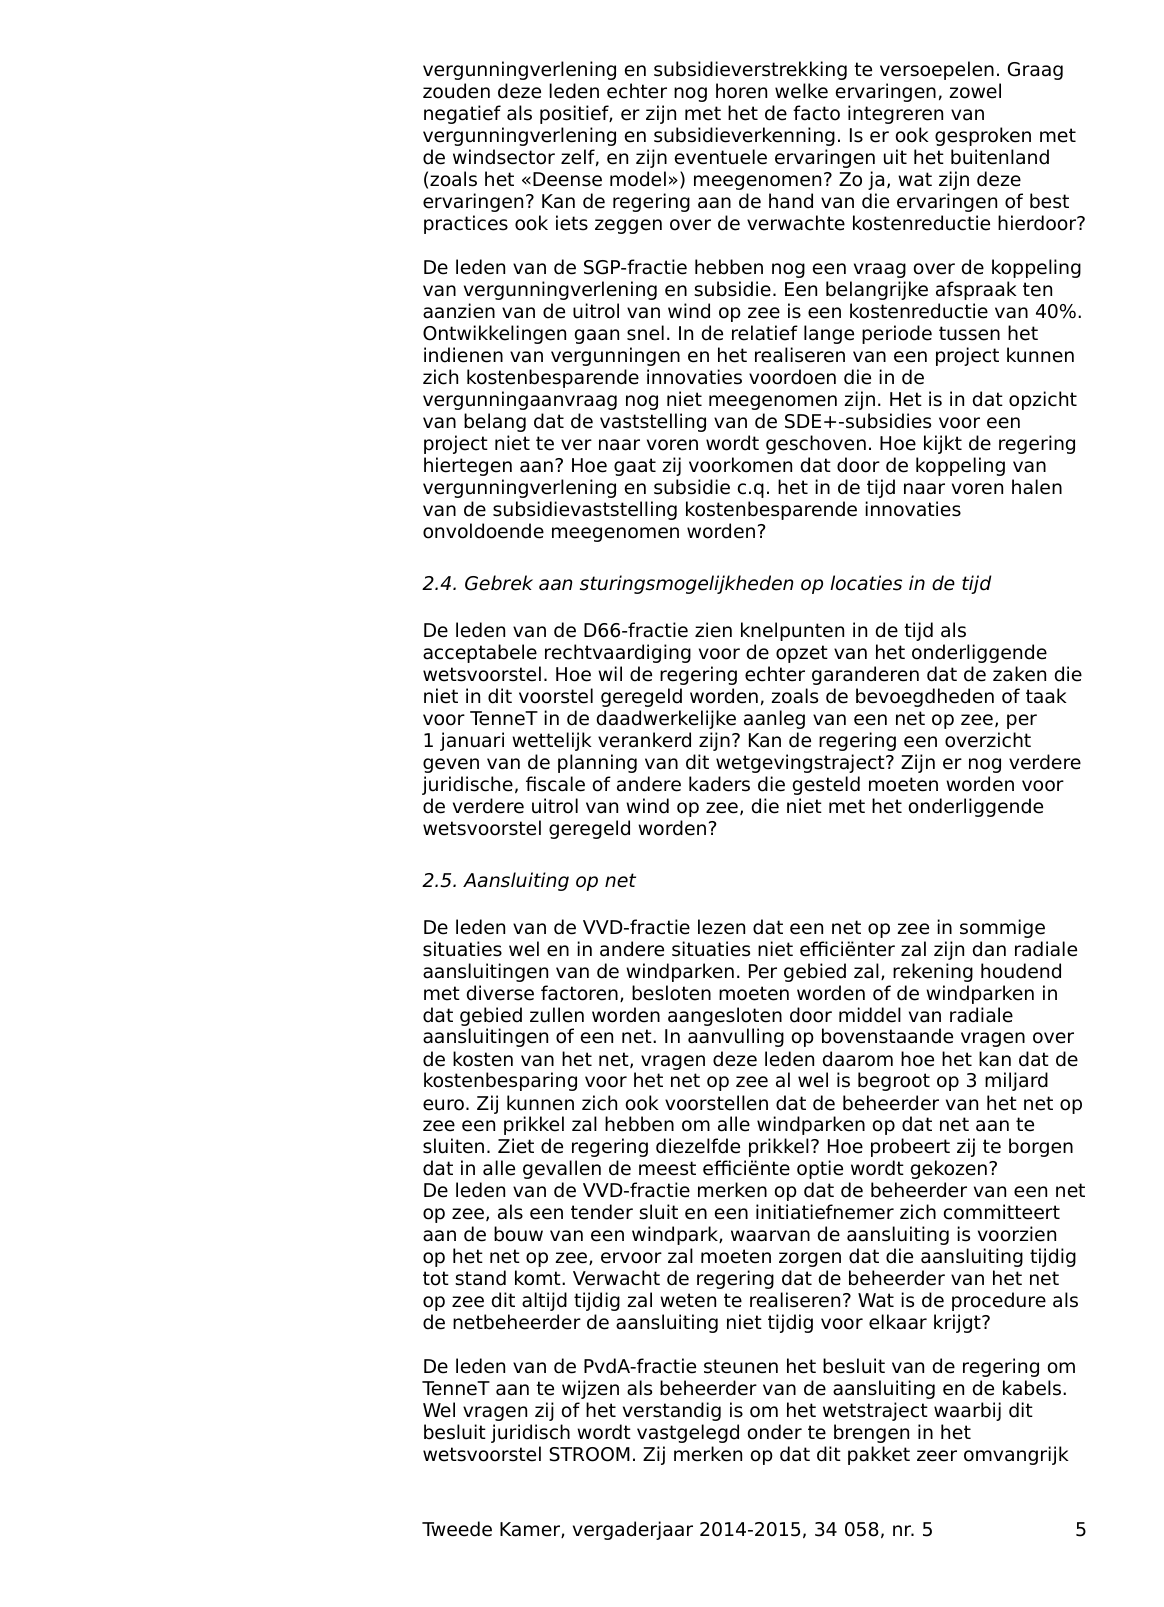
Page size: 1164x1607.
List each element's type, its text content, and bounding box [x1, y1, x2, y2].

subtitle 2.4. Gebrek aan sturingsmogelijkheden op locaties in de tijd [422, 573, 1087, 595]
text De leden van de PvdA-fractie steunen het besluit van de regering om TenneT aan te wijzen als beheerder van de aansluiting en de kabels. Wel vragen zij of het verstandig is om het wetstraject waarbij dit besluit juridisch wordt vastgelegd onder te brengen in het wetsvoorstel STROOM. Zij merken op dat dit pakket zeer omvangrijk [422, 1356, 1087, 1466]
text De leden van de SGP-fractie hebben nog een vraag over de koppeling van vergunningverlening en subsidie. Een belangrijke afspraak ten aanzien van de uitrol van wind op zee is een kostenreductie van 40%. Ontwikkelingen gaan snel. In de relatief lange periode tussen het indienen van vergunningen en het realiseren van een project kunnen zich kostenbesparende innovaties voordoen die in de vergunningaanvraag nog niet meegenomen zijn. Het is in dat opzicht van belang dat de vaststelling van de SDE+-subsidies voor een project niet te ver naar voren wordt geschoven. Hoe kijkt de regering hiertegen aan? Hoe gaat zij voorkomen dat door de koppeling van vergunningverlening en subsidie c.q. het in de tijd naar voren halen van de subsidievaststelling kostenbesparende innovaties onvoldoende meegenomen worden? [422, 257, 1087, 543]
text De leden van de D66-fractie zien knelpunten in de tijd als acceptabele rechtvaardiging voor de opzet van het onderliggende wetsvoorstel. Hoe wil de regering echter garanderen dat de zaken die niet in dit voorstel geregeld worden, zoals de bevoegdheden of taak voor TenneT in de daadwerkelijke aanleg van een net op zee, per 1 januari wettelijk verankerd zijn? Kan de regering een overzicht geven van de planning van dit wetgevingstraject? Zijn er nog verdere juridische, fiscale of andere kaders die gesteld moeten worden voor de verdere uitrol van wind op zee, die niet met het onderliggende wetsvoorstel geregeld worden? [422, 620, 1087, 839]
text vergunningverlening en subsidieverstrekking te versoepelen. Graag zouden deze leden echter nog horen welke ervaringen, zowel negatief als positief, er zijn met het de facto integreren van vergunningverlening en subsidieverkenning. Is er ook gesproken met de windsector zelf, en zijn eventuele ervaringen uit het buitenland (zoals het «Deense model») meegenomen? Zo ja, wat zijn deze ervaringen? Kan de regering aan de hand van die ervaringen of best practices ook iets zeggen over de verwachte kostenreductie hierdoor? [422, 59, 1087, 235]
text De leden van de VVD-fractie lezen dat een net op zee in sommige situaties wel en in andere situaties niet efficiënter zal zijn dan radiale aansluitingen van de windparken. Per gebied zal, rekening houdend met diverse factoren, besloten moeten worden of de windparken in dat gebied zullen worden aangesloten door middel van radiale aansluitingen of een net. In aanvulling op bovenstaande vragen over de kosten van het net, vragen deze leden daarom hoe het kan dat de kostenbesparing voor het net op zee al wel is begroot op 3 miljard euro. Zij kunnen zich ook voorstellen dat de beheerder van het net op zee een prikkel zal hebben om alle windparken op dat net aan te sluiten. Ziet de regering diezelfde prikkel? Hoe probeert zij te borgen dat in alle gevallen de meest efficiënte optie wordt gekozen? [422, 917, 1087, 1180]
text De leden van de VVD-fractie merken op dat de beheerder van een net op zee, als een tender sluit en een initiatiefnemer zich committeert aan de bouw van een windpark, waarvan de aansluiting is voorzien op het net op zee, ervoor zal moeten zorgen dat die aansluiting tijdig tot stand komt. Verwacht de regering dat de beheerder van het net op zee dit altijd tijdig zal weten te realiseren? Wat is de procedure als de netbeheerder de aansluiting niet tijdig voor elkaar krijgt? [422, 1180, 1087, 1334]
subtitle 2.5. Aansluiting op net [422, 869, 1087, 892]
